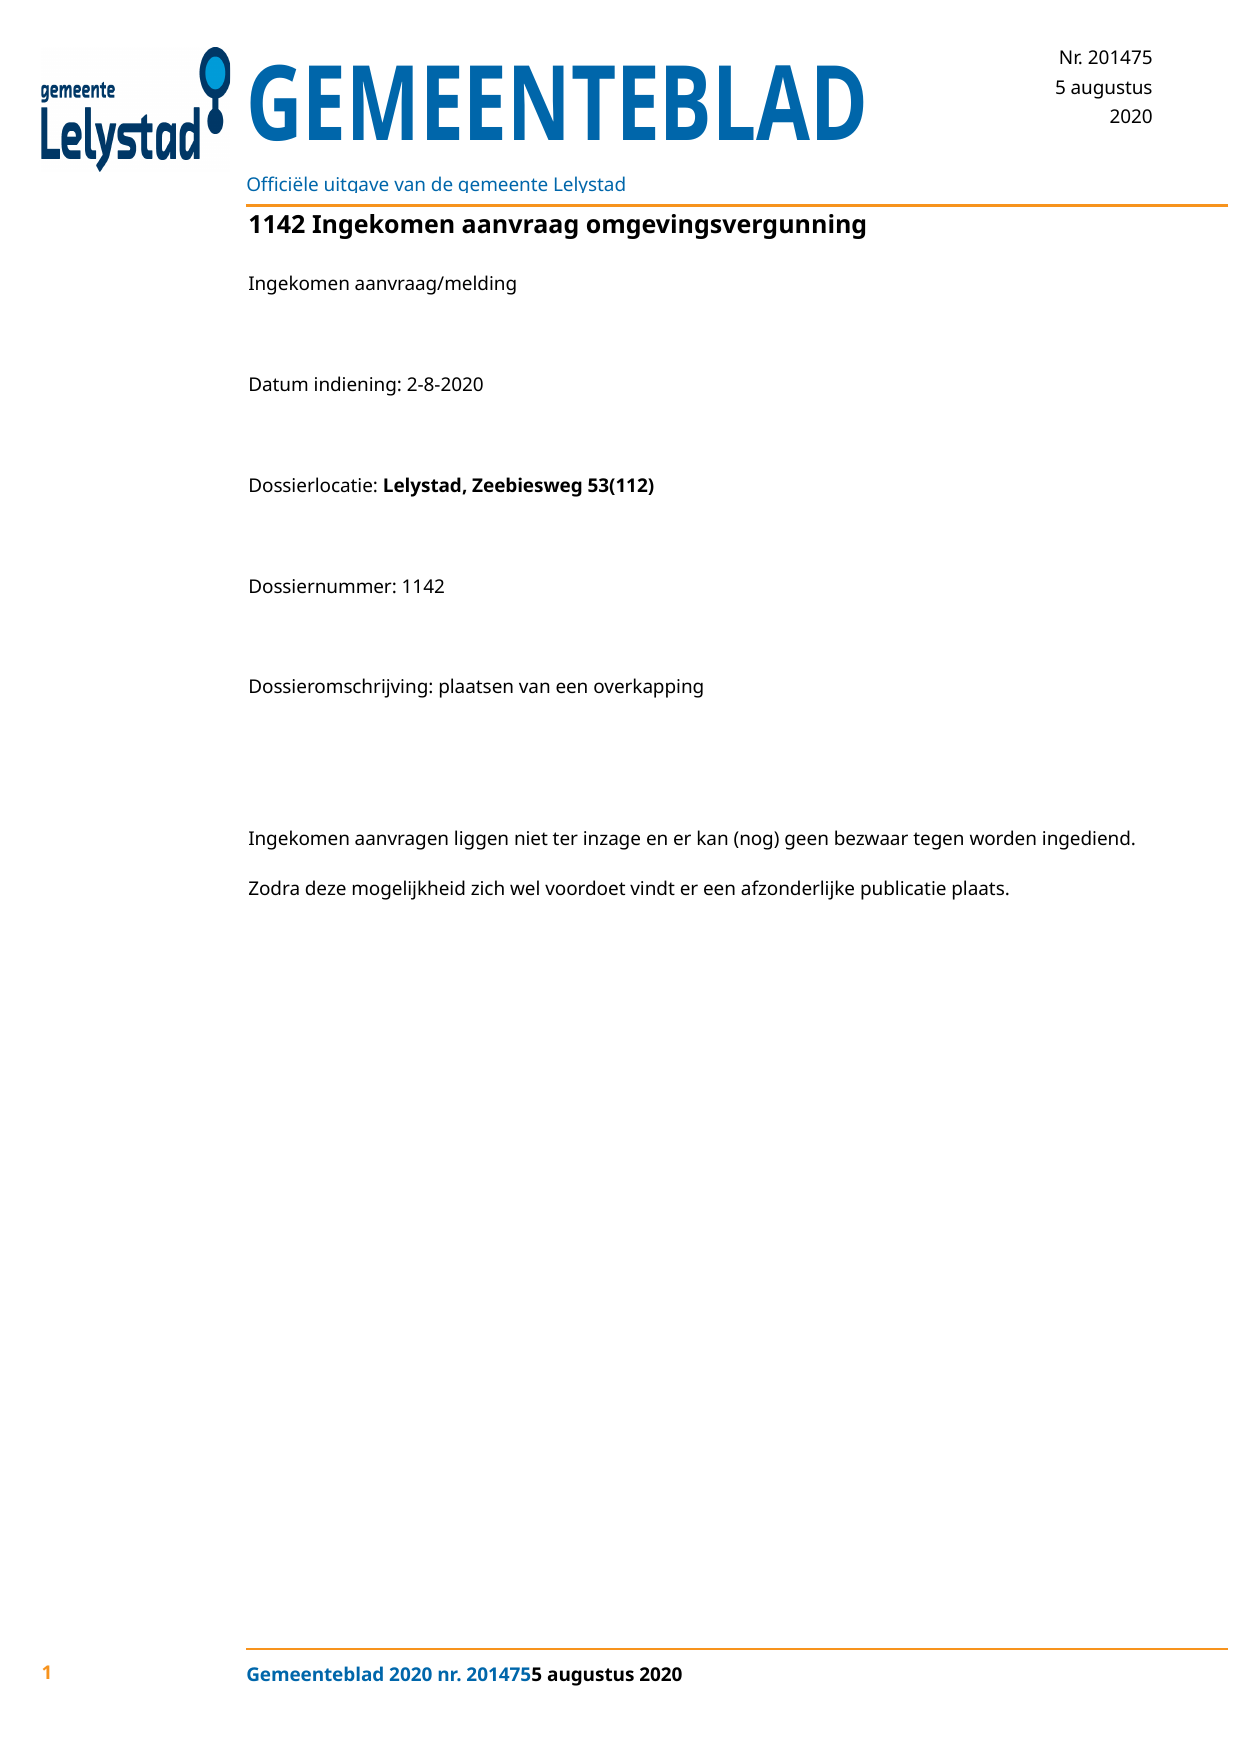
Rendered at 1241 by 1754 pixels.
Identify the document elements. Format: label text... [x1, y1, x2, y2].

picture [41, 47, 231, 172]
text Ingekomen aanvraag/melding [248, 270, 1152, 296]
text Dossieromschrijving: plaatsen van een overkapping [248, 674, 1152, 699]
text Datum indiening: 2-8-2020 [248, 371, 1152, 397]
text 1142 Ingekomen aanvraag omgevingsvergunning [248, 207, 1152, 241]
text Zodra deze mogelijkheid zich wel voordoet vindt er een afzonderlijke publicatie plaats. [248, 875, 1152, 901]
text Ingekomen aanvragen liggen niet ter inzage en er kan (nog) geen bezwaar tegen worden ingediend. [248, 825, 1152, 851]
text Dossiernummer: 1142 [248, 573, 1152, 598]
text Dossierlocatie: Lelystad, Zeebiesweg 53(112) [248, 472, 1152, 498]
